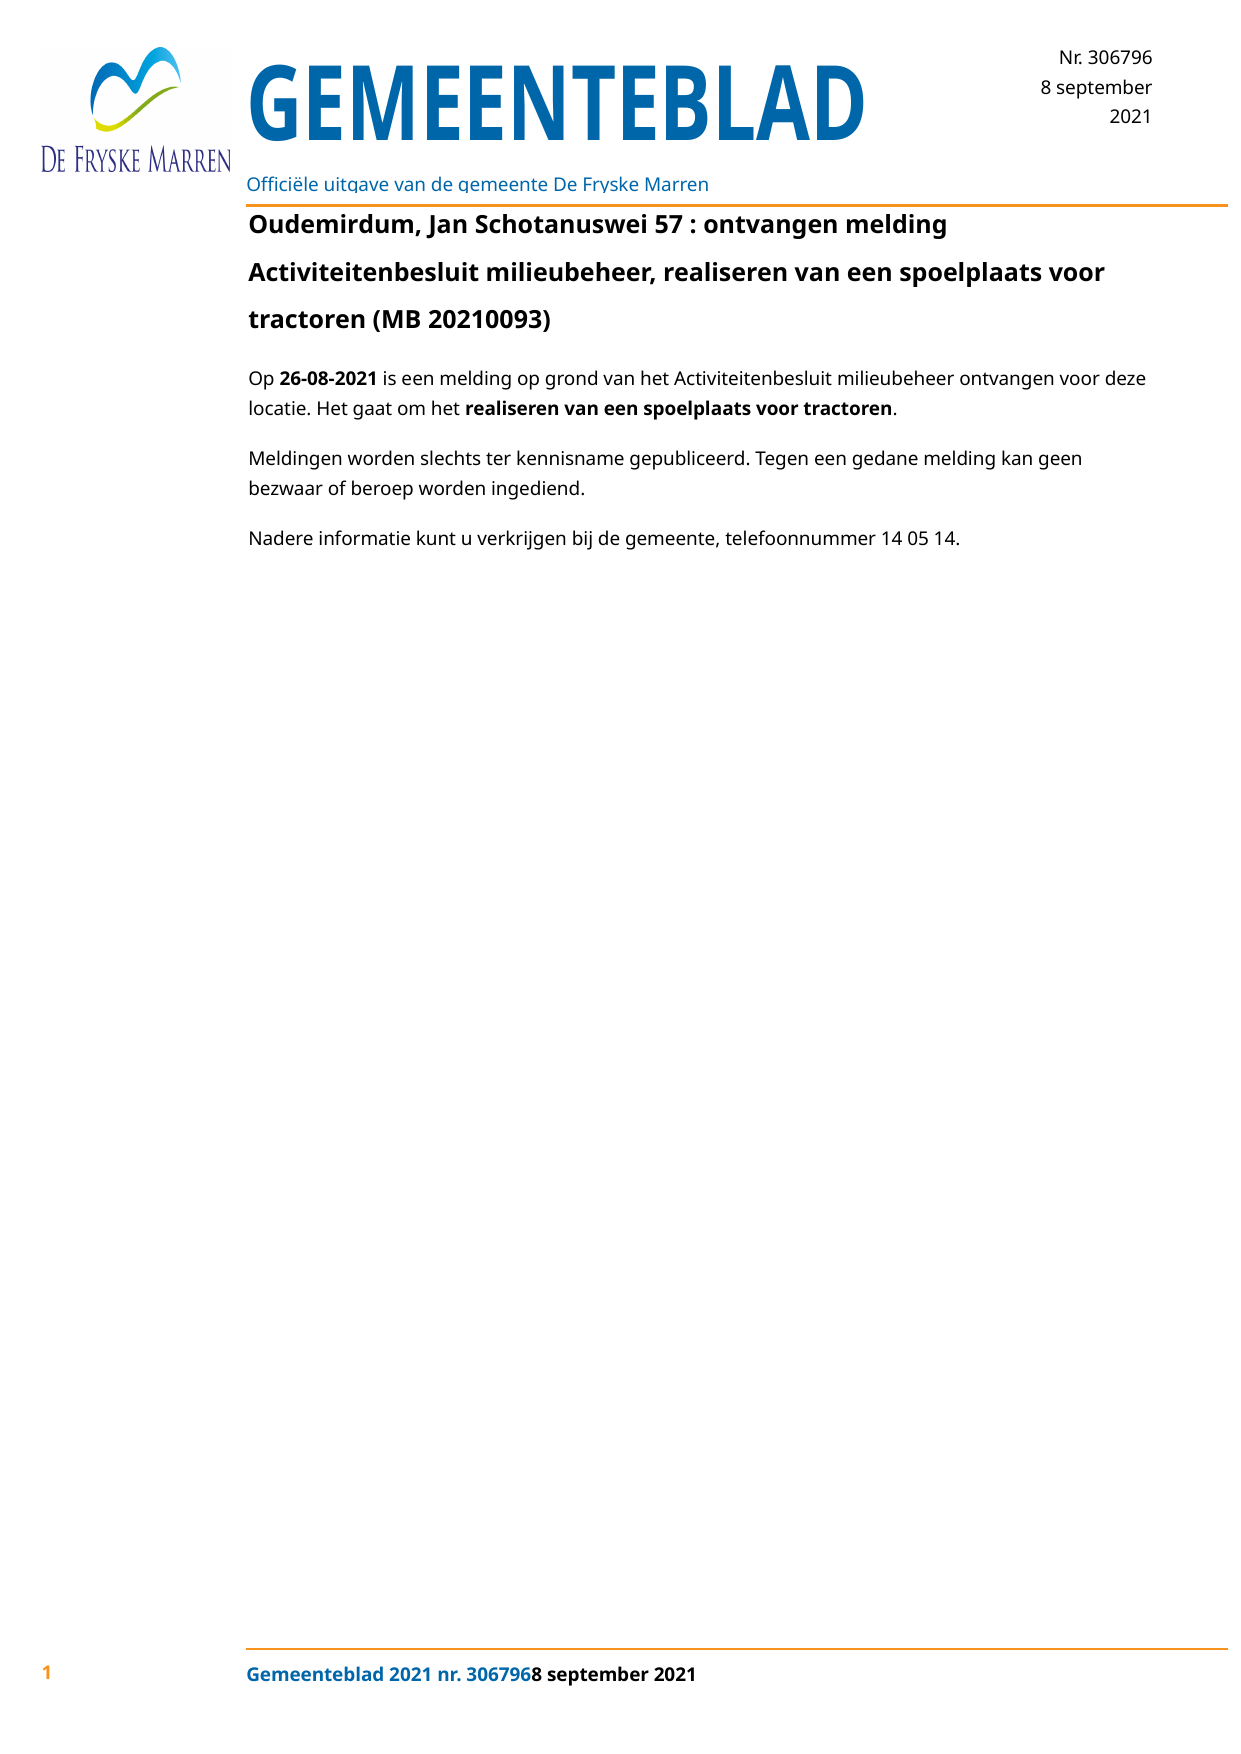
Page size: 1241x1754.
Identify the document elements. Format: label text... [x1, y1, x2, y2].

picture [41, 47, 231, 172]
text Op 26-08-2021 is een melding op grond van het Activiteitenbesluit milieubeheer ontvangen voor deze locatie. Het gaat om het realiseren van een spoelplaats voor tractoren. [248, 366, 1152, 421]
text Nadere informatie kunt u verkrijgen bij de gemeente, telefoonnummer 14 05 14. [248, 526, 1152, 551]
text Oudemirdum, Jan Schotanuswei 57 : ontvangen melding Activiteitenbesluit milieubeheer, realiseren van een spoelplaats voor tractoren (MB 20210093) [248, 207, 1152, 336]
text Meldingen worden slechts ter kennisname gepubliceerd. Tegen een gedane melding kan geen bezwaar of beroep worden ingediend. [248, 446, 1152, 501]
